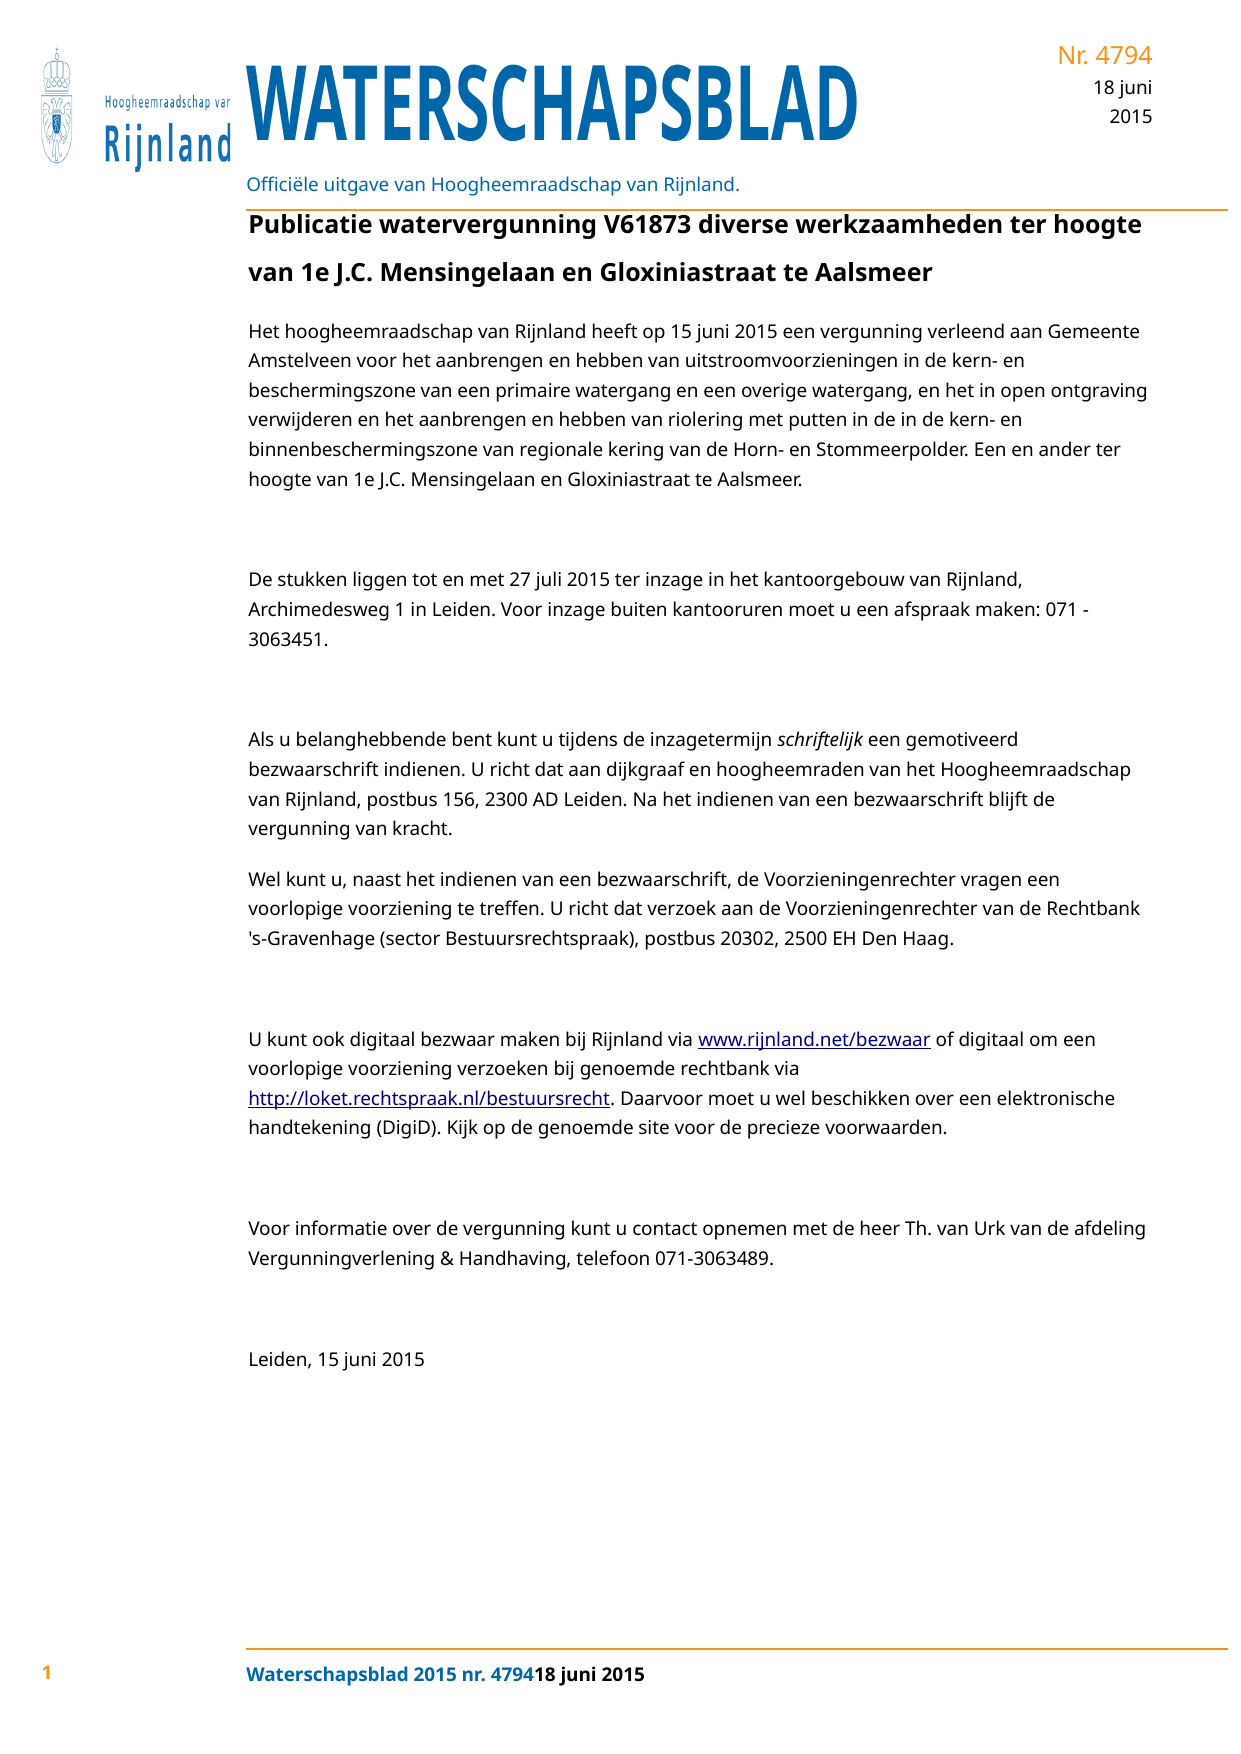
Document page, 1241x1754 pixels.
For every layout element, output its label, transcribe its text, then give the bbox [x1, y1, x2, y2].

picture [41, 47, 231, 172]
text Wel kunt u, naast het indienen van een bezwaarschrift, de Voorzieningenrechter vragen een voorlopige voorziening te treffen. U richt dat verzoek aan de Voorzieningenrechter van de Rechtbank 's-Gravenhage (sector Bestuursrechtspraak), postbus 20302, 2500 EH Den Haag. [248, 866, 1152, 951]
text Voor informatie over de vergunning kunt u contact opnemen met de heer Th. van Urk van de afdeling Vergunningverlening & Handhaving, telefoon 071-3063489. [248, 1215, 1152, 1271]
text De stukken liggen tot en met 27 juli 2015 ter inzage in het kantoorgebouw van Rijnland, Archimedesweg 1 in Leiden. Voor inzage buiten kantooruren moet u een afspraak maken: 071 - 3063451. [248, 567, 1152, 652]
text Publicatie watervergunning V61873 diverse werkzaamheden ter hoogte van 1e J.C. Mensingelaan en Gloxiniastraat te Aalsmeer [248, 211, 1152, 288]
text U kunt ook digitaal bezwaar maken bij Rijnland via www.rijnland.net/bezwaar of digitaal om een voorlopige voorziening verzoeken bij genoemde rechtbank via http://loket.rechtspraak.nl/bestuursrecht. Daarvoor moet u wel beschikken over een elektronische handtekening (DigiD). Kijk op de genoemde site voor de precieze voorwaarden. [248, 1026, 1152, 1140]
text Leiden, 15 juni 2015 [248, 1346, 1152, 1372]
text Het hoogheemraadschap van Rijnland heeft op 15 juni 2015 een vergunning verleend aan Gemeente Amstelveen voor het aanbrengen en hebben van uitstroomvoorzieningen in de kern- en beschermingszone van een primaire watergang en een overige watergang, en het in open ontgraving verwijderen en het aanbrengen en hebben van riolering met putten in de in de kern- en binnenbeschermingszone van regionale kering van de Horn- en Stommeerpolder. Een en ander ter hoogte van 1e J.C. Mensingelaan en Gloxiniastraat te Aalsmeer. [248, 318, 1152, 492]
text Als u belanghebbende bent kunt u tijdens de inzagetermijn schriftelijk een gemotiveerd bezwaarschrift indienen. U richt dat aan dijkgraaf en hoogheemraden van het Hoogheemraadschap van Rijnland, postbus 156, 2300 AD Leiden. Na het indienen van een bezwaarschrift blijft de vergunning van kracht. [248, 727, 1152, 841]
